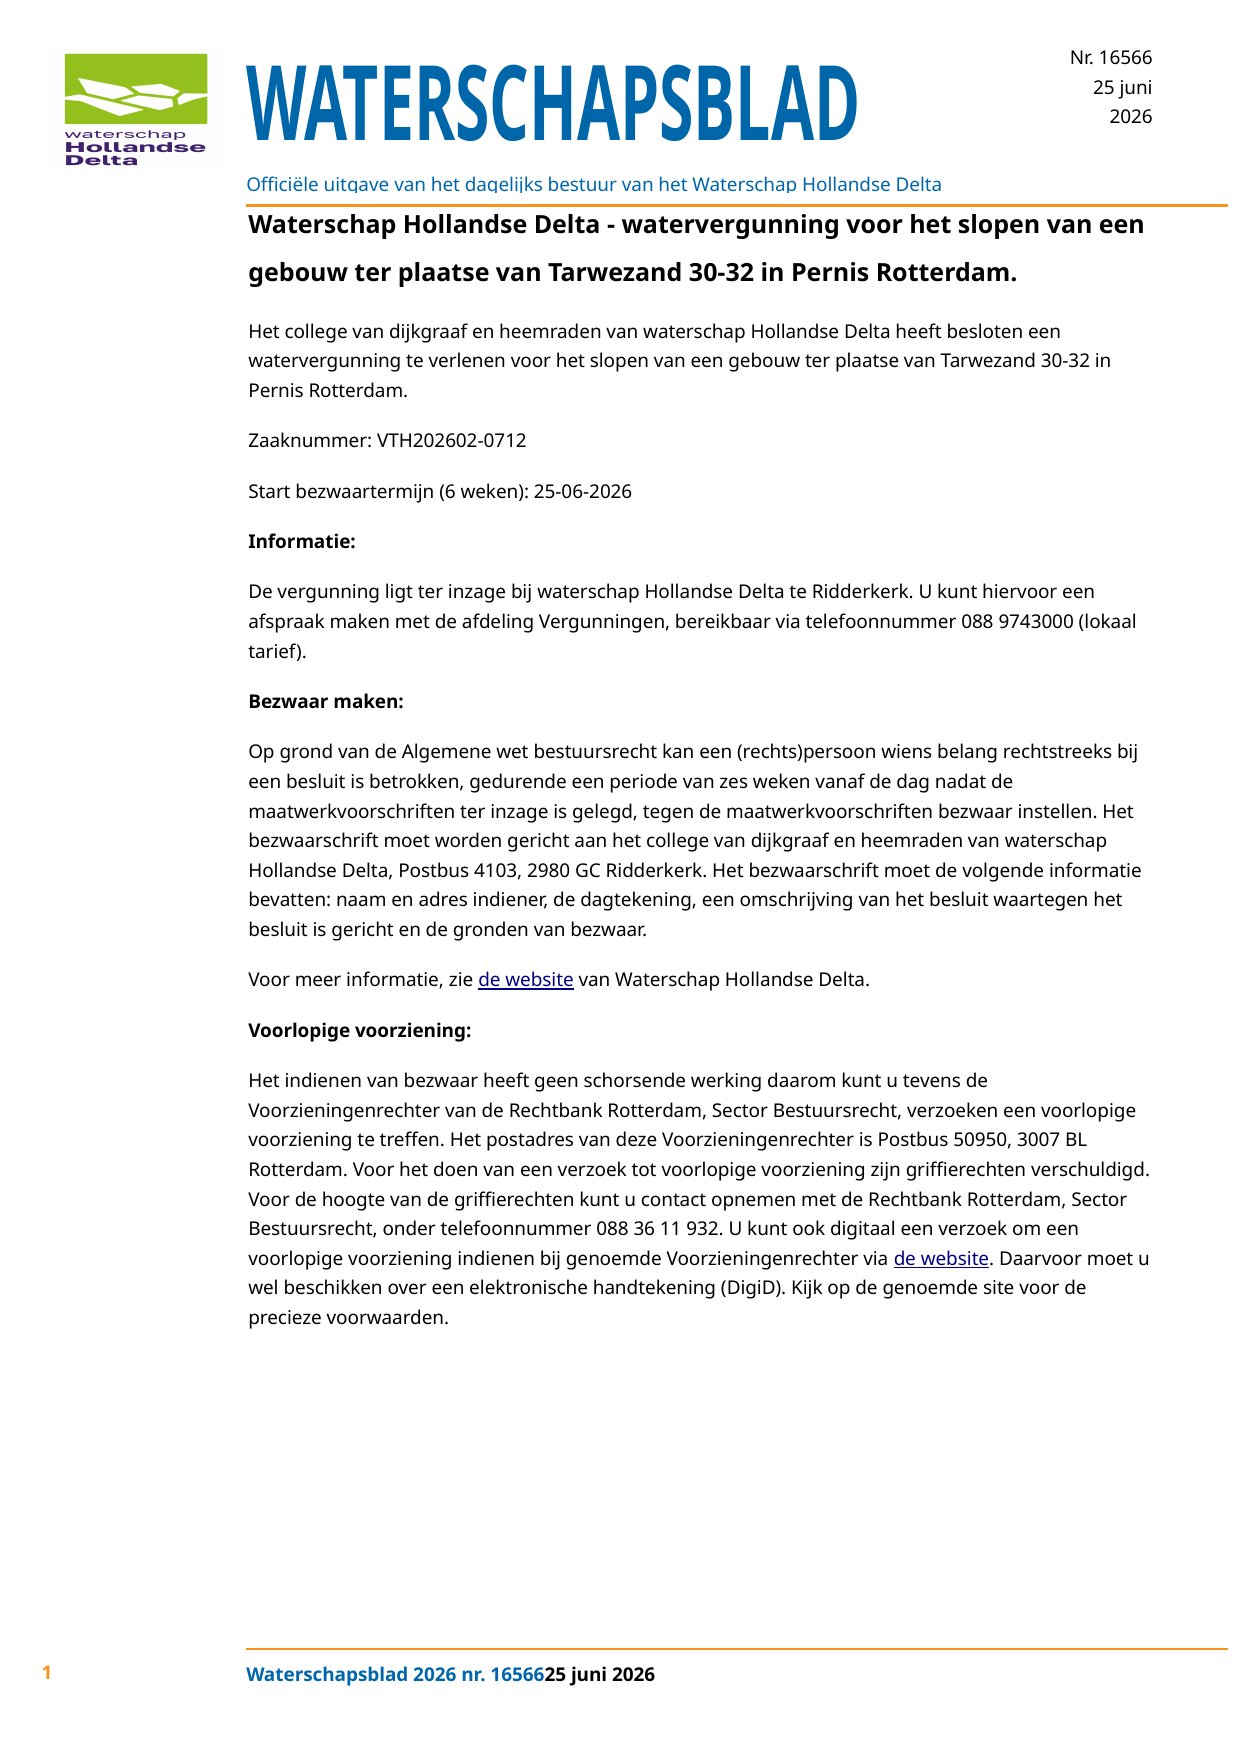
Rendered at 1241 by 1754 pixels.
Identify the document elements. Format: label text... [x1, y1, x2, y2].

text Waterschap Hollandse Delta - watervergunning voor het slopen van een gebouw ter plaatse van Tarwezand 30-32 in Pernis Rotterdam. [248, 207, 1152, 288]
text Informatie: [248, 528, 1152, 554]
text Voor meer informatie, zie de website van Waterschap Hollandse Delta. [248, 967, 1152, 992]
text Voorlopige voorziening: [248, 1017, 1152, 1043]
text Zaaknummer: VTH202602-0712 [248, 427, 1152, 453]
text Het indienen van bezwaar heeft geen schorsende werking daarom kunt u tevens de Voorzieningenrechter van de Rechtbank Rotterdam, Sector Bestuursrecht, verzoeken een voorlopige voorziening te treffen. Het postadres van deze Voorzieningenrechter is Postbus 50950, 3007 BL Rotterdam. Voor het doen van een verzoek tot voorlopige voorziening zijn griffierechten verschuldigd. Voor de hoogte van de griffierechten kunt u contact opnemen met de Rechtbank Rotterdam, Sector Bestuursrecht, onder telefoonnummer 088 36 11 932. U kunt ook digitaal een verzoek om een voorlopige voorziening indienen bij genoemde Voorzieningenrechter via de website. Daarvoor moet u wel beschikken over een elektronische handtekening (DigiD). Kijk op de genoemde site voor de precieze voorwaarden. [248, 1067, 1152, 1330]
picture [41, 47, 231, 172]
text Het college van dijkgraaf en heemraden van waterschap Hollandse Delta heeft besloten een watervergunning te verlenen voor het slopen van een gebouw ter plaatse van Tarwezand 30-32 in Pernis Rotterdam. [248, 318, 1152, 403]
text De vergunning ligt ter inzage bij waterschap Hollandse Delta te Ridderkerk. U kunt hiervoor een afspraak maken met de afdeling Vergunningen, bereikbaar via telefoonnummer 088 9743000 (lokaal tarief). [248, 579, 1152, 664]
text Bezwaar maken: [248, 688, 1152, 714]
text Start bezwaartermijn (6 weken): 25-06-2026 [248, 478, 1152, 504]
text Op grond van de Algemene wet bestuursrecht kan een (rechts)persoon wiens belang rechtstreeks bij een besluit is betrokken, gedurende een periode van zes weken vanaf de dag nadat de maatwerkvoorschriften ter inzage is gelegd, tegen de maatwerkvoorschriften bezwaar instellen. Het bezwaarschrift moet worden gericht aan het college van dijkgraaf en heemraden van waterschap Hollandse Delta, Postbus 4103, 2980 GC Ridderkerk. Het bezwaarschrift moet de volgende informatie bevatten: naam en adres indiener, de dagtekening, een omschrijving van het besluit waartegen het besluit is gericht en de gronden van bezwaar. [248, 739, 1152, 942]
